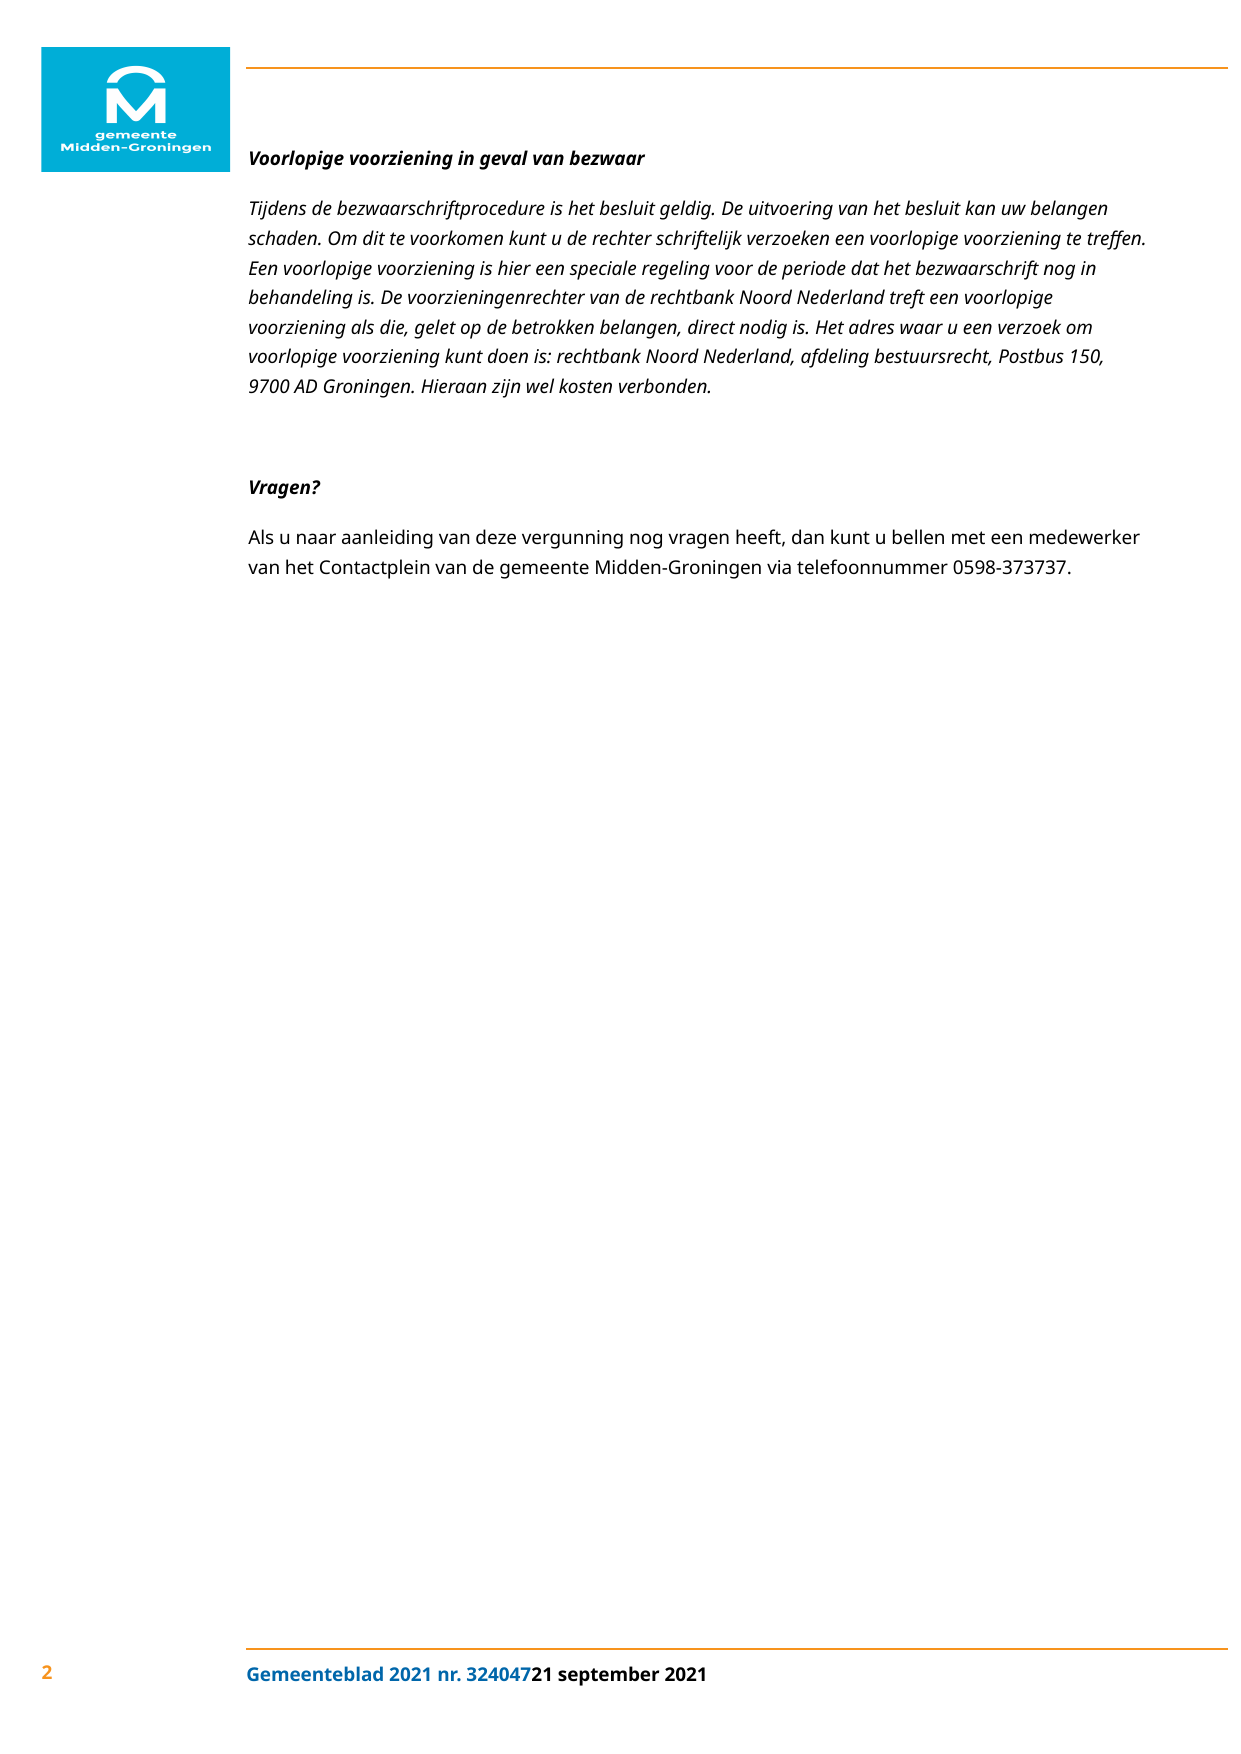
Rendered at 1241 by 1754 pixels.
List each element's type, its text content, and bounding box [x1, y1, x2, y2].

text Tijdens de bezwaarschriftprocedure is het besluit geldig. De uitvoering van het besluit kan uw belangen schaden. Om dit te voorkomen kunt u de rechter schriftelijk verzoeken een voorlopige voorziening te treffen. Een voorlopige voorziening is hier een speciale regeling voor de periode dat het bezwaarschrift nog in behandeling is. De voorzieningenrechter van de rechtbank Noord Nederland treft een voorlopige voorziening als die, gelet op de betrokken belangen, direct nodig is. Het adres waar u een verzoek om voorlopige voorziening kunt doen is: rechtbank Noord Nederland, afdeling bestuursrecht, Postbus 150, 9700 AD Groningen. Hieraan zijn wel kosten verbonden. [248, 196, 1152, 399]
picture [184, 146, 190, 153]
picture [107, 89, 165, 122]
text Als u naar aanleiding van deze vergunning nog vragen heeft, dan kunt u bellen met een medewerker van het Contactplein van de gemeente Midden-Groningen via telefoonnummer 0598-373737. [248, 524, 1152, 580]
text Vragen? [248, 474, 1152, 500]
text Voorlopige voorziening in geval van bezwaar [248, 145, 1152, 171]
picture [108, 66, 164, 82]
